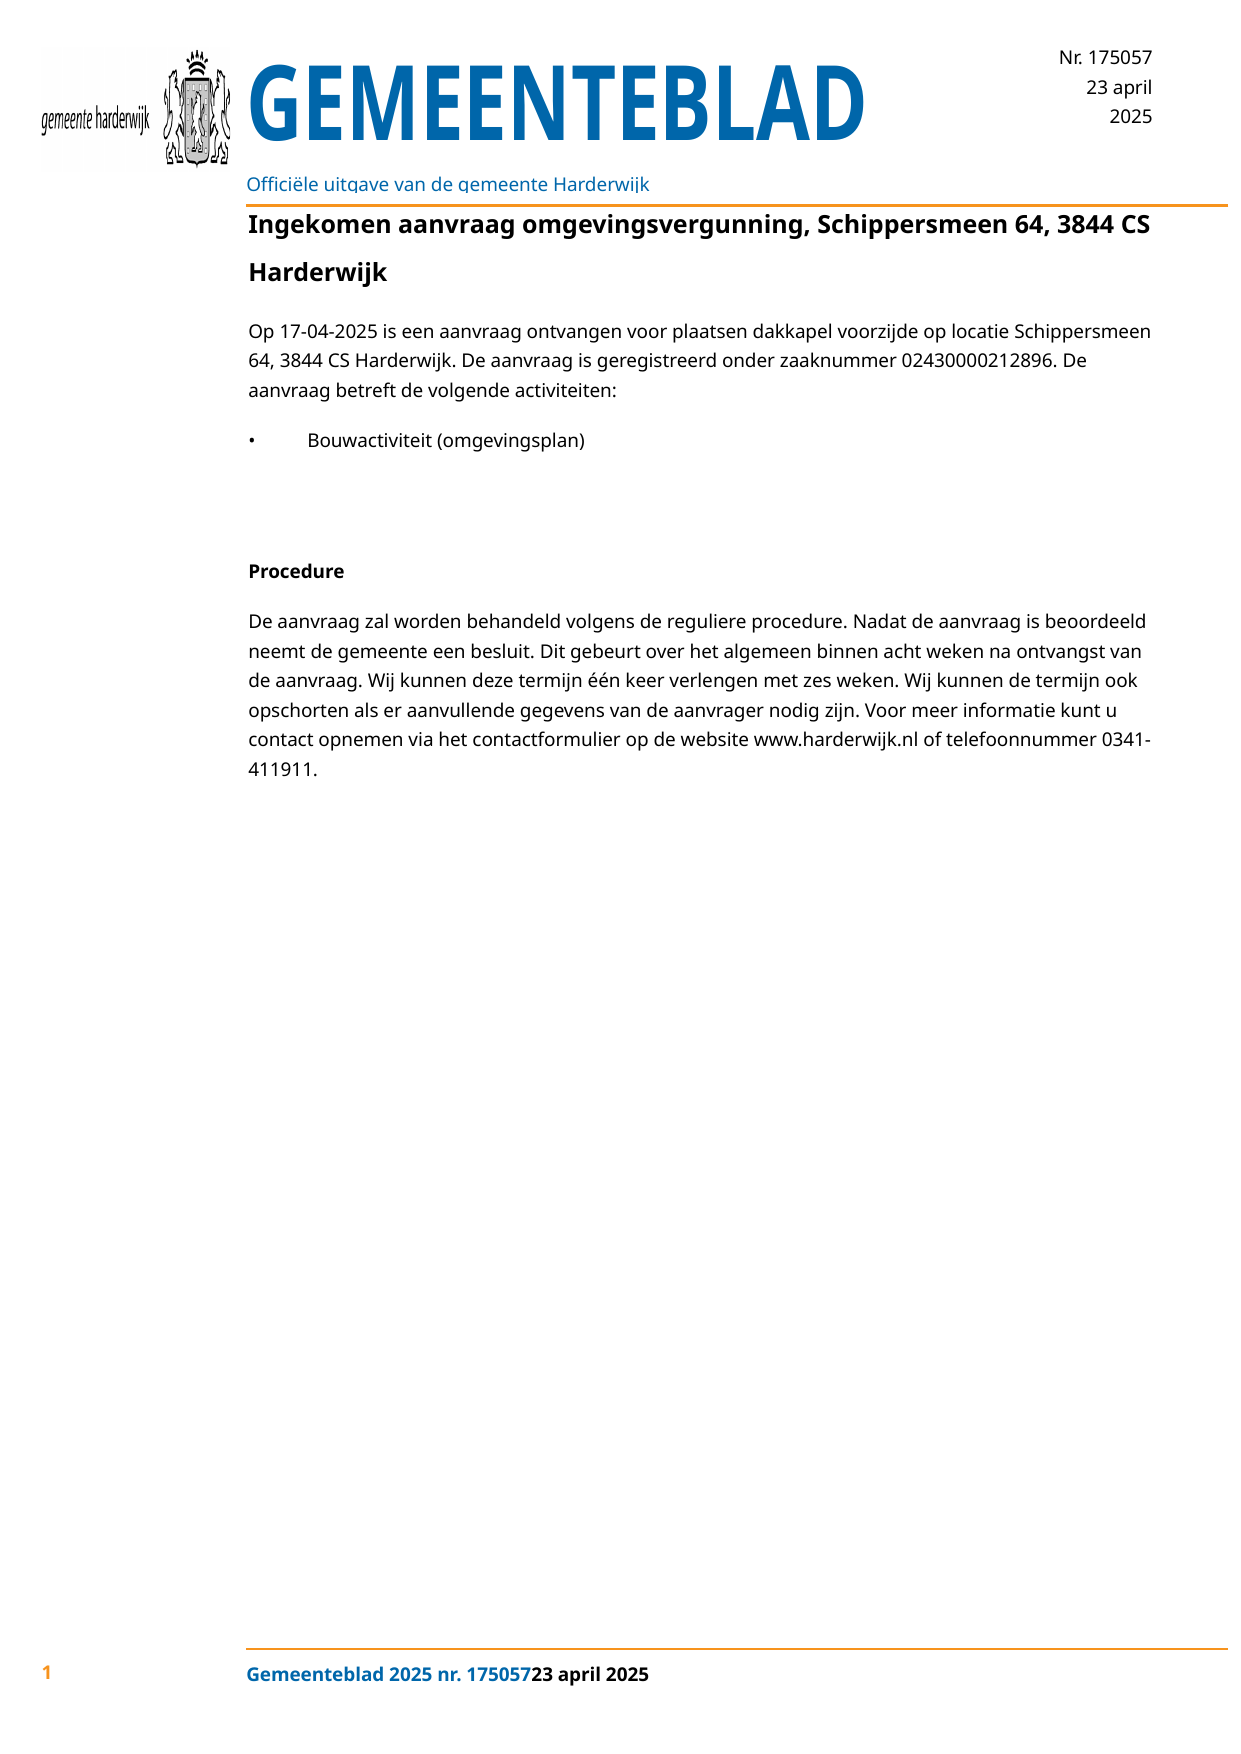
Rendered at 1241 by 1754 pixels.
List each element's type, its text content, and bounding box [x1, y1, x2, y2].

text De aanvraag zal worden behandeld volgens de reguliere procedure. Nadat de aanvraag is beoordeeld neemt de gemeente een besluit. Dit gebeurt over het algemeen binnen acht weken na ontvangst van de aanvraag. Wij kunnen deze termijn één keer verlengen met zes weken. Wij kunnen de termijn ook opschorten als er aanvullende gegevens van de aanvrager nodig zijn. Voor meer informatie kunt u contact opnemen via het contactformulier op de website www.harderwijk.nl of telefoonnummer 0341-411911. [248, 608, 1152, 782]
picture [41, 47, 231, 172]
text Ingekomen aanvraag omgevingsvergunning, Schippersmeen 64, 3844 CS Harderwijk [248, 207, 1152, 288]
list Bouwactiviteit (omgevingsplan) [248, 427, 1152, 453]
text Op 17-04-2025 is een aanvraag ontvangen voor plaatsen dakkapel voorzijde op locatie Schippersmeen 64, 3844 CS Harderwijk. De aanvraag is geregistreerd onder zaaknummer 02430000212896. De aanvraag betreft de volgende activiteiten: [248, 318, 1152, 403]
text Procedure [248, 558, 1152, 584]
